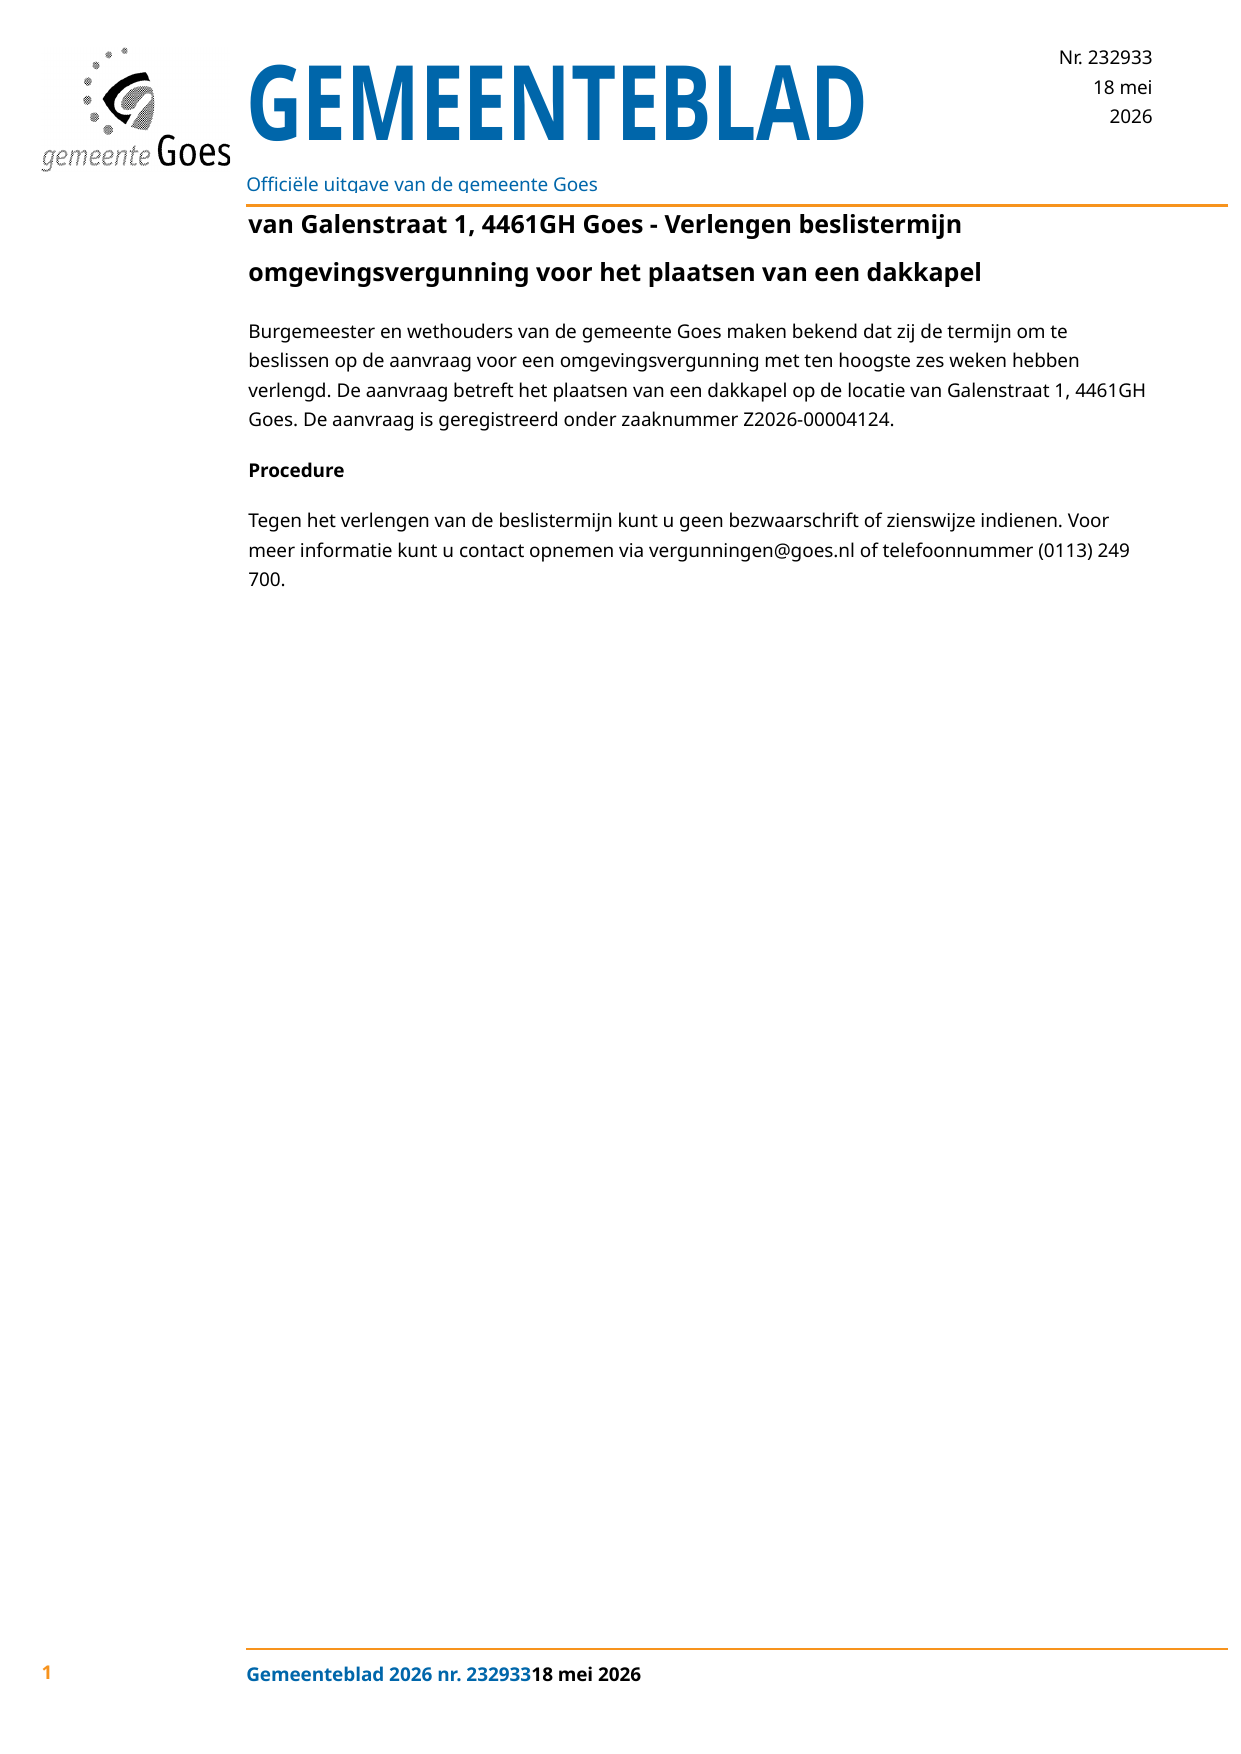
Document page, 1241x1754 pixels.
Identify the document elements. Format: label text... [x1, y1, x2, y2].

text Tegen het verlengen van de beslistermijn kunt u geen bezwaarschrift of zienswijze indienen. Voor meer informatie kunt u contact opnemen via vergunningen@goes.nl of telefoonnummer (0113) 249 700. [248, 507, 1152, 592]
picture [41, 47, 231, 172]
text Burgemeester en wethouders van de gemeente Goes maken bekend dat zij de termijn om te beslissen op de aanvraag voor een omgevingsvergunning met ten hoogste zes weken hebben verlengd. De aanvraag betreft het plaatsen van een dakkapel op de locatie van Galenstraat 1, 4461GH Goes. De aanvraag is geregistreerd onder zaaknummer Z2026-00004124. [248, 318, 1152, 432]
text van Galenstraat 1, 4461GH Goes - Verlengen beslistermijn omgevingsvergunning voor het plaatsen van een dakkapel [248, 207, 1152, 288]
text Procedure [248, 457, 1152, 483]
